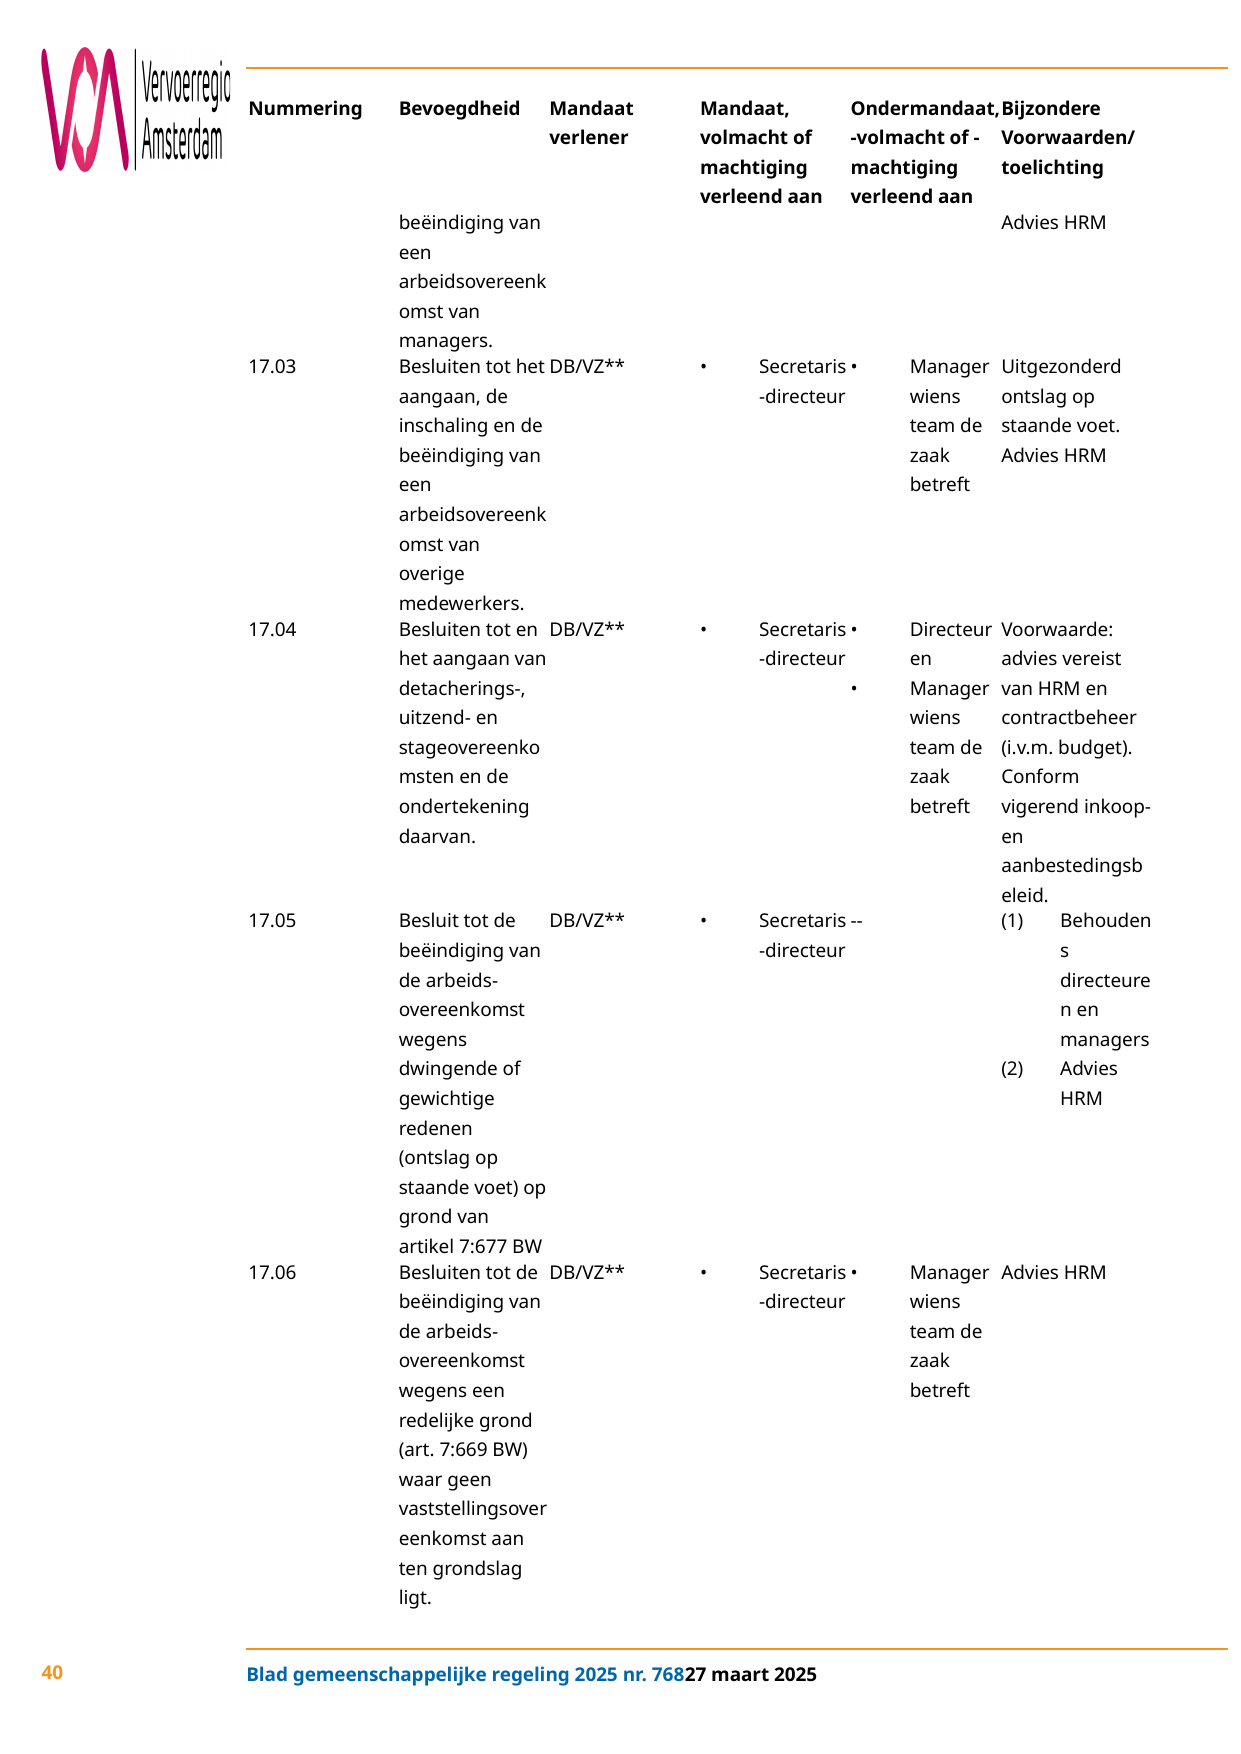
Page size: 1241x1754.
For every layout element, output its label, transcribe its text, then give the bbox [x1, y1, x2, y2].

table_cell beëindiging van een arbeidsovereenkomst van managers. [399, 209, 549, 353]
table_cell 17.04 [248, 616, 398, 908]
table_cell Secretaris-directeur [700, 616, 850, 908]
picture [41, 47, 231, 172]
table_cell Directeuren Manager wiens team de zaak betreft [850, 616, 1001, 908]
table_cell DB/VZ** [549, 353, 700, 616]
table_header Nummering [248, 95, 398, 209]
table_cell -- [850, 908, 1001, 1259]
table_cell DB/VZ** [549, 1259, 700, 1610]
table_cell Uitgezonderd ontslag op staande voet. Advies HRM [1001, 353, 1152, 616]
table_cell 17.05 [248, 908, 398, 1259]
table_cell Besluiten tot en het aangaan van detacherings-, uitzend- en stageovereenkomsten en de ondertekening daarvan. [399, 616, 549, 908]
table_cell [700, 209, 850, 353]
table_cell Voorwaarde: advies vereist van HRM en contractbeheer (i.v.m. budget). Conform vigerend inkoop- en aanbestedingsbeleid. [1001, 616, 1152, 908]
table_cell Advies HRM [1001, 209, 1152, 353]
table_cell Secretaris-directeur [700, 1259, 850, 1610]
table_cell Secretaris-directeur [700, 908, 850, 1259]
table_cell Manager wiens team de zaak betreft [850, 353, 1001, 616]
table_cell [248, 209, 398, 353]
table_cell -- [850, 209, 1001, 353]
table_header Bijzondere Voorwaarden/ toelichting [1001, 95, 1152, 209]
table_cell 17.06 [248, 1259, 398, 1610]
table_cell [549, 209, 700, 353]
table_cell Besluiten tot de beëindiging van de arbeids­overeenkomst wegens een redelijke grond (art. 7:669 BW) waar geen vaststellingsovereenkomst aan ten grondslag ligt. [399, 1259, 549, 1610]
table_cell Manager wiens team de zaak betreft [850, 1259, 1001, 1610]
table_cell Besluiten tot het aangaan, de inschaling en de beëindiging van een arbeidsovereenkomst van overige medewerkers. [399, 353, 549, 616]
table_cell DB/VZ** [549, 908, 700, 1259]
table_cell DB/VZ** [549, 616, 700, 908]
table_cell Besluit tot de beëindiging van de arbeids­overeenkomst wegens dwingende of gewichtige redenen (ontslag op staande voet) op grond van artikel 7:677 BW [399, 908, 549, 1259]
table_header Mandaat verlener [549, 95, 700, 209]
table_cell Behoudens directeuren en managers Advies HRM [1001, 908, 1152, 1259]
table_header Bevoegdheid [399, 95, 549, 209]
table_cell Secretaris-directeur [700, 353, 850, 616]
table_header Ondermandaat, -volmacht of -machtiging verleend aan [850, 95, 1001, 209]
table_header Mandaat, volmacht of machtiging verleend aan [700, 95, 850, 209]
table_cell 17.03 [248, 353, 398, 616]
table_cell Advies HRM [1001, 1259, 1152, 1610]
